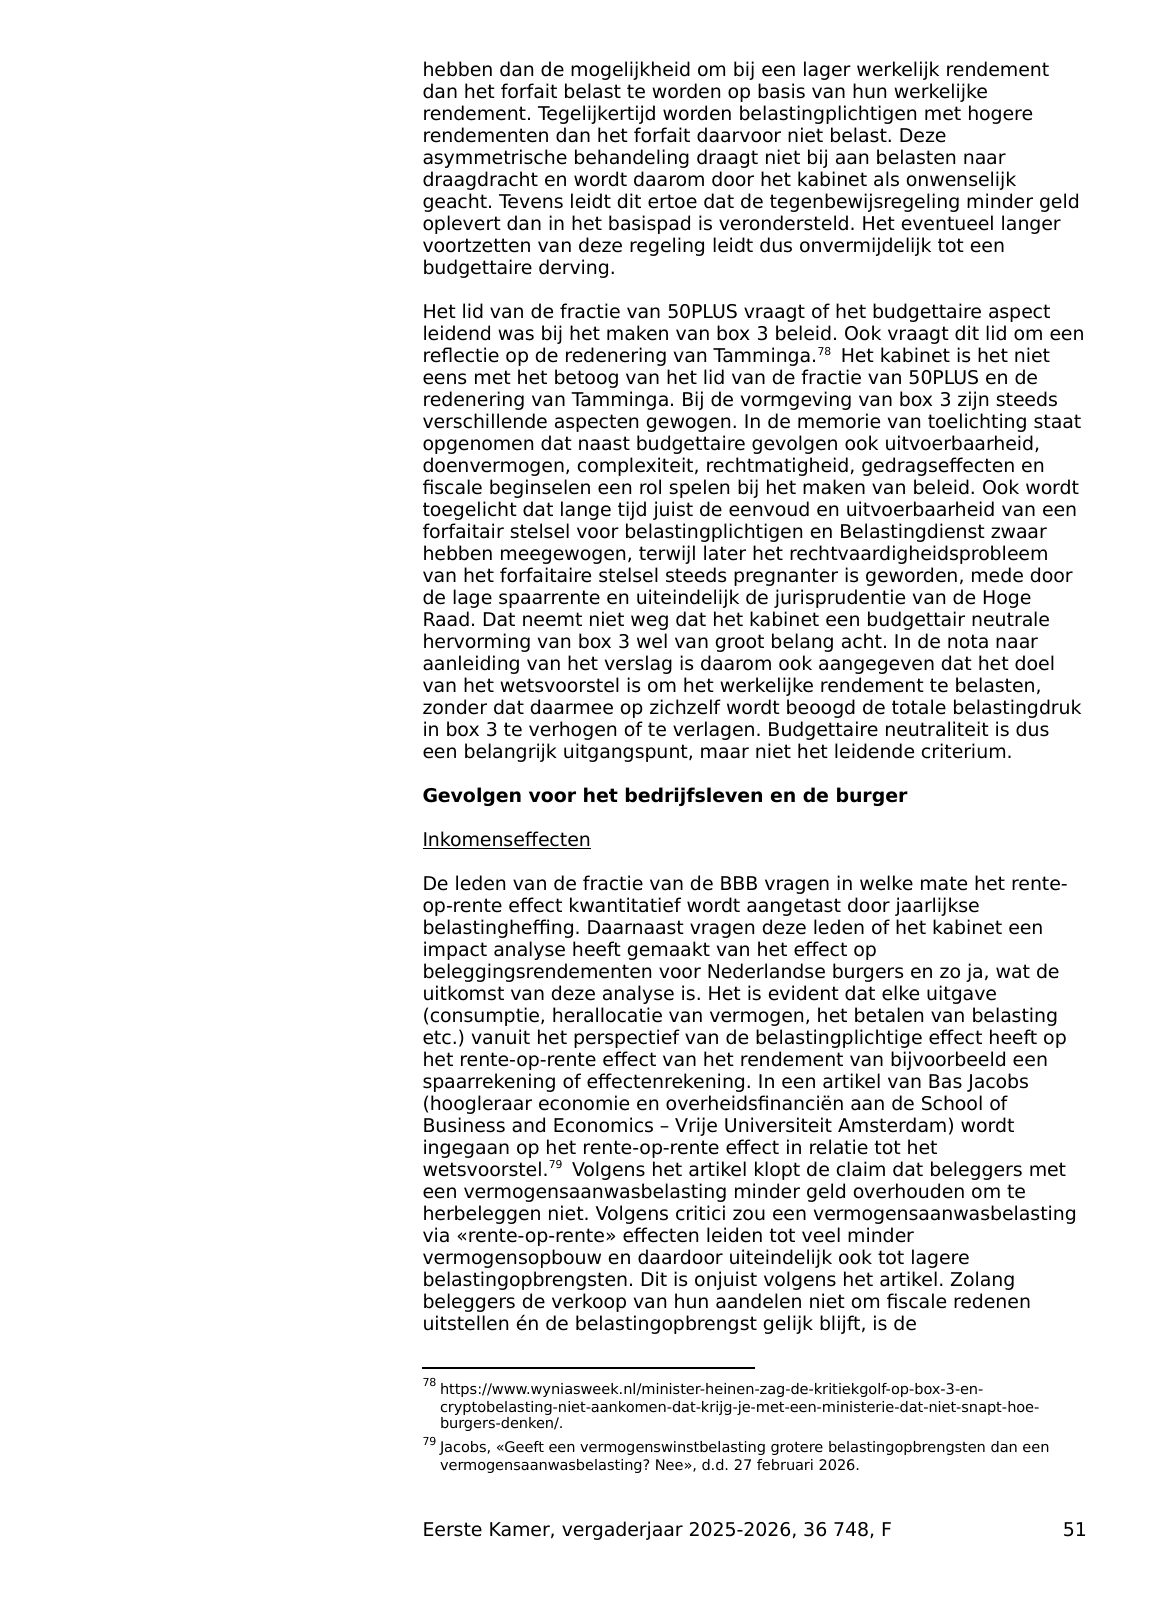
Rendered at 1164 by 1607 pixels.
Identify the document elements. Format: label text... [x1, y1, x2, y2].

subtitle Gevolgen voor het bedrijfsleven en de burger [422, 785, 1087, 807]
text De leden van de fractie van de BBB vragen in welke mate het rente-op-rente effect kwantitatief wordt aangetast door jaarlijkse belastingheffing. Daarnaast vragen deze leden of het kabinet een impact analyse heeft gemaakt van het effect op beleggingsrendementen voor Nederlandse burgers en zo ja, wat de uitkomst van deze analyse is. Het is evident dat elke uitgave (consumptie, herallocatie van vermogen, het betalen van belasting etc.) vanuit het perspectief van de belastingplichtige effect heeft op het rente-op-rente effect van het rendement van bijvoorbeeld een spaarrekening of effectenrekening. In een artikel van Bas Jacobs (hoogleraar economie en overheidsfinanciën aan de School of Business and Economics – Vrije Universiteit Amsterdam) wordt ingegaan op het rente-op-rente effect in relatie tot het wetsvoorstel. Volgens het artikel klopt de claim dat beleggers met een vermogensaanwasbelasting minder geld overhouden om te herbeleggen niet. Volgens critici zou een vermogensaanwasbelasting via «rente-op-rente» effecten leiden tot veel minder vermogensopbouw en daardoor uiteindelijk ook tot lagere belastingopbrengsten. Dit is onjuist volgens het artikel. Zolang beleggers de verkoop van hun aandelen niet om fiscale redenen uitstellen én de belastingopbrengst gelijk blijft, is de [422, 873, 1087, 1335]
text Jacobs, «Geeft een vermogenswinstbelasting grotere belastingopbrengsten dan een vermogensaanwasbelasting? Nee», d.d. 27 februari 2026. [422, 1435, 1087, 1474]
subtitle Inkomenseffecten [422, 829, 1087, 851]
text https://www.wyniasweek.nl/minister-heinen-zag-de-kritiekgolf-op-box-3-en-cryptobelasting-niet-aankomen-dat-krijg-je-met-een-ministerie-dat-niet-snapt-hoe-burgers-denken/. [422, 1377, 1087, 1432]
text hebben dan de mogelijkheid om bij een lager werkelijk rendement dan het forfait belast te worden op basis van hun werkelijke rendement. Tegelijkertijd worden belastingplichtigen met hogere rendementen dan het forfait daarvoor niet belast. Deze asymmetrische behandeling draagt niet bij aan belasten naar draagdracht en wordt daarom door het kabinet als onwenselijk geacht. Tevens leidt dit ertoe dat de tegenbewijsregeling minder geld oplevert dan in het basispad is verondersteld. Het eventueel langer voortzetten van deze regeling leidt dus onvermijdelijk tot een budgettaire derving. [422, 59, 1087, 279]
text Het lid van de fractie van 50PLUS vraagt of het budgettaire aspect leidend was bij het maken van box 3 beleid. Ook vraagt dit lid om een reflectie op de redenering van Tamminga. Het kabinet is het niet eens met het betoog van het lid van de fractie van 50PLUS en de redenering van Tamminga. Bij de vormgeving van box 3 zijn steeds verschillende aspecten gewogen. In de memorie van toelichting staat opgenomen dat naast budgettaire gevolgen ook uitvoerbaarheid, doenvermogen, complexiteit, rechtmatigheid, gedragseffecten en fiscale beginselen een rol spelen bij het maken van beleid. Ook wordt toegelicht dat lange tijd juist de eenvoud en uitvoerbaarheid van een forfaitair stelsel voor belastingplichtigen en Belastingdienst zwaar hebben meegewogen, terwijl later het rechtvaardigheidsprobleem van het forfaitaire stelsel steeds pregnanter is geworden, mede door de lage spaarrente en uiteindelijk de jurisprudentie van de Hoge Raad. Dat neemt niet weg dat het kabinet een budgettair neutrale hervorming van box 3 wel van groot belang acht. In de nota naar aanleiding van het verslag is daarom ook aangegeven dat het doel van het wetsvoorstel is om het werkelijke rendement te belasten, zonder dat daarmee op zichzelf wordt beoogd de totale belastingdruk in box 3 te verhogen of te verlagen. Budgettaire neutraliteit is dus een belangrijk uitgangspunt, maar niet het leidende criterium. [422, 301, 1087, 763]
